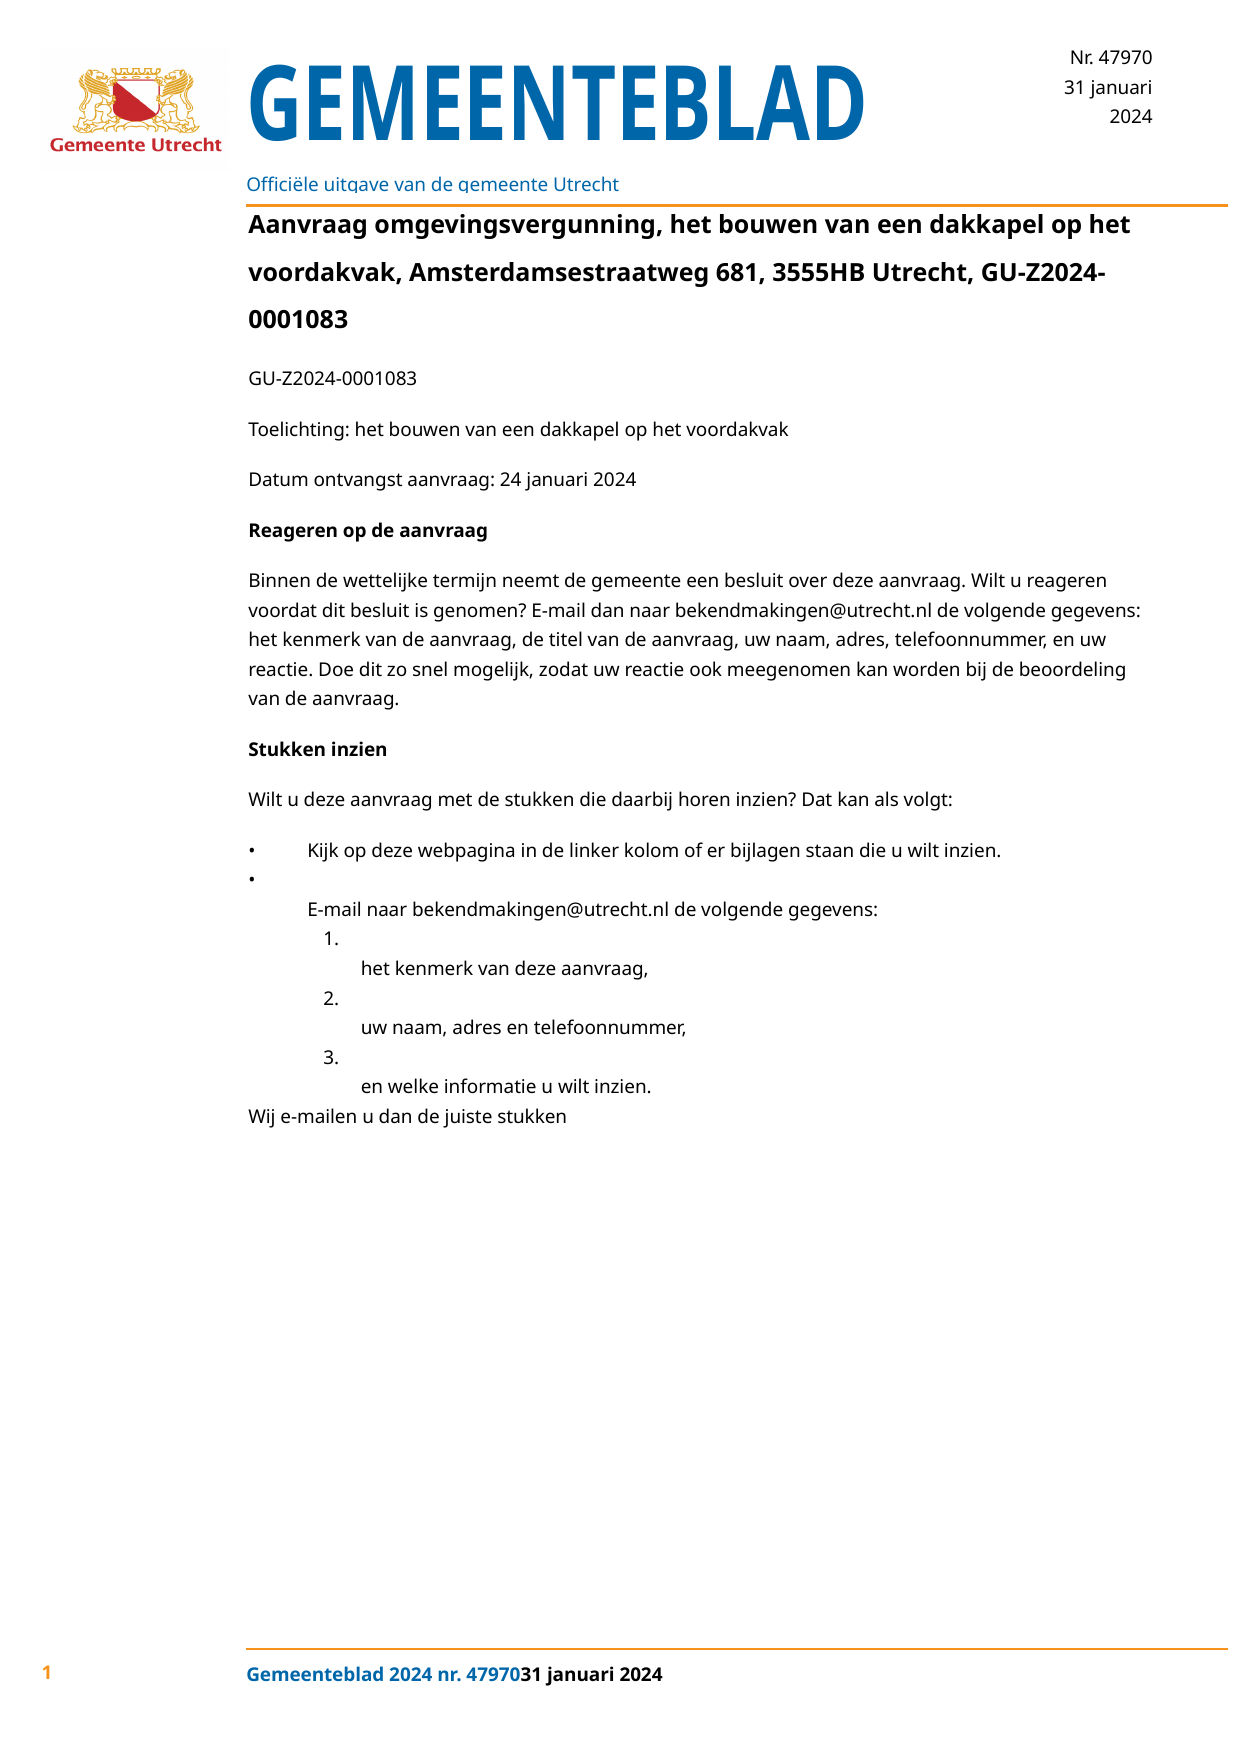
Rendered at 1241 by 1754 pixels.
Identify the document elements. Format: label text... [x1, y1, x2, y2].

text Wilt u deze aanvraag met de stukken die daarbij horen inzien? Dat kan als volgt: [248, 786, 1152, 812]
text Datum ontvangst aanvraag: 24 januari 2024 [248, 466, 1152, 492]
list uw naam, adres en telefoonnummer, [323, 1014, 1152, 1040]
text Toelichting: het bouwen van een dakkapel op het voordakvak [248, 416, 1152, 442]
list het kenmerk van deze aanvraag, [323, 955, 1152, 981]
text Aanvraag omgevingsvergunning, het bouwen van een dakkapel op het voordakvak, Amsterdamsestraatweg 681, 3555HB Utrecht, GU-Z2024-0001083 [248, 207, 1152, 336]
text Stukken inzien [248, 736, 1152, 762]
text Binnen de wettelijke termijn neemt de gemeente een besluit over deze aanvraag. Wilt u reageren voordat dit besluit is genomen? E-mail dan naar bekendmakingen@utrecht.nl de volgende gegevens: het kenmerk van de aanvraag, de titel van de aanvraag, uw naam, adres, telefoonnummer, en uw reactie. Doe dit zo snel mogelijk, zodat uw reactie ook meegenomen kan worden bij de beoordeling van de aanvraag. [248, 567, 1152, 711]
list Kijk op deze webpagina in de linker kolom of er bijlagen staan die u wilt inzien. [248, 837, 1152, 862]
picture [41, 47, 231, 172]
list en welke informatie u wilt inzien. [323, 1073, 1152, 1099]
list E-mail naar bekendmakingen@utrecht.nl de volgende gegevens: [248, 896, 1152, 922]
text Wij e-mailen u dan de juiste stukken [248, 1103, 1152, 1129]
text Reageren op de aanvraag [248, 517, 1152, 542]
text GU-Z2024-0001083 [248, 366, 1152, 391]
